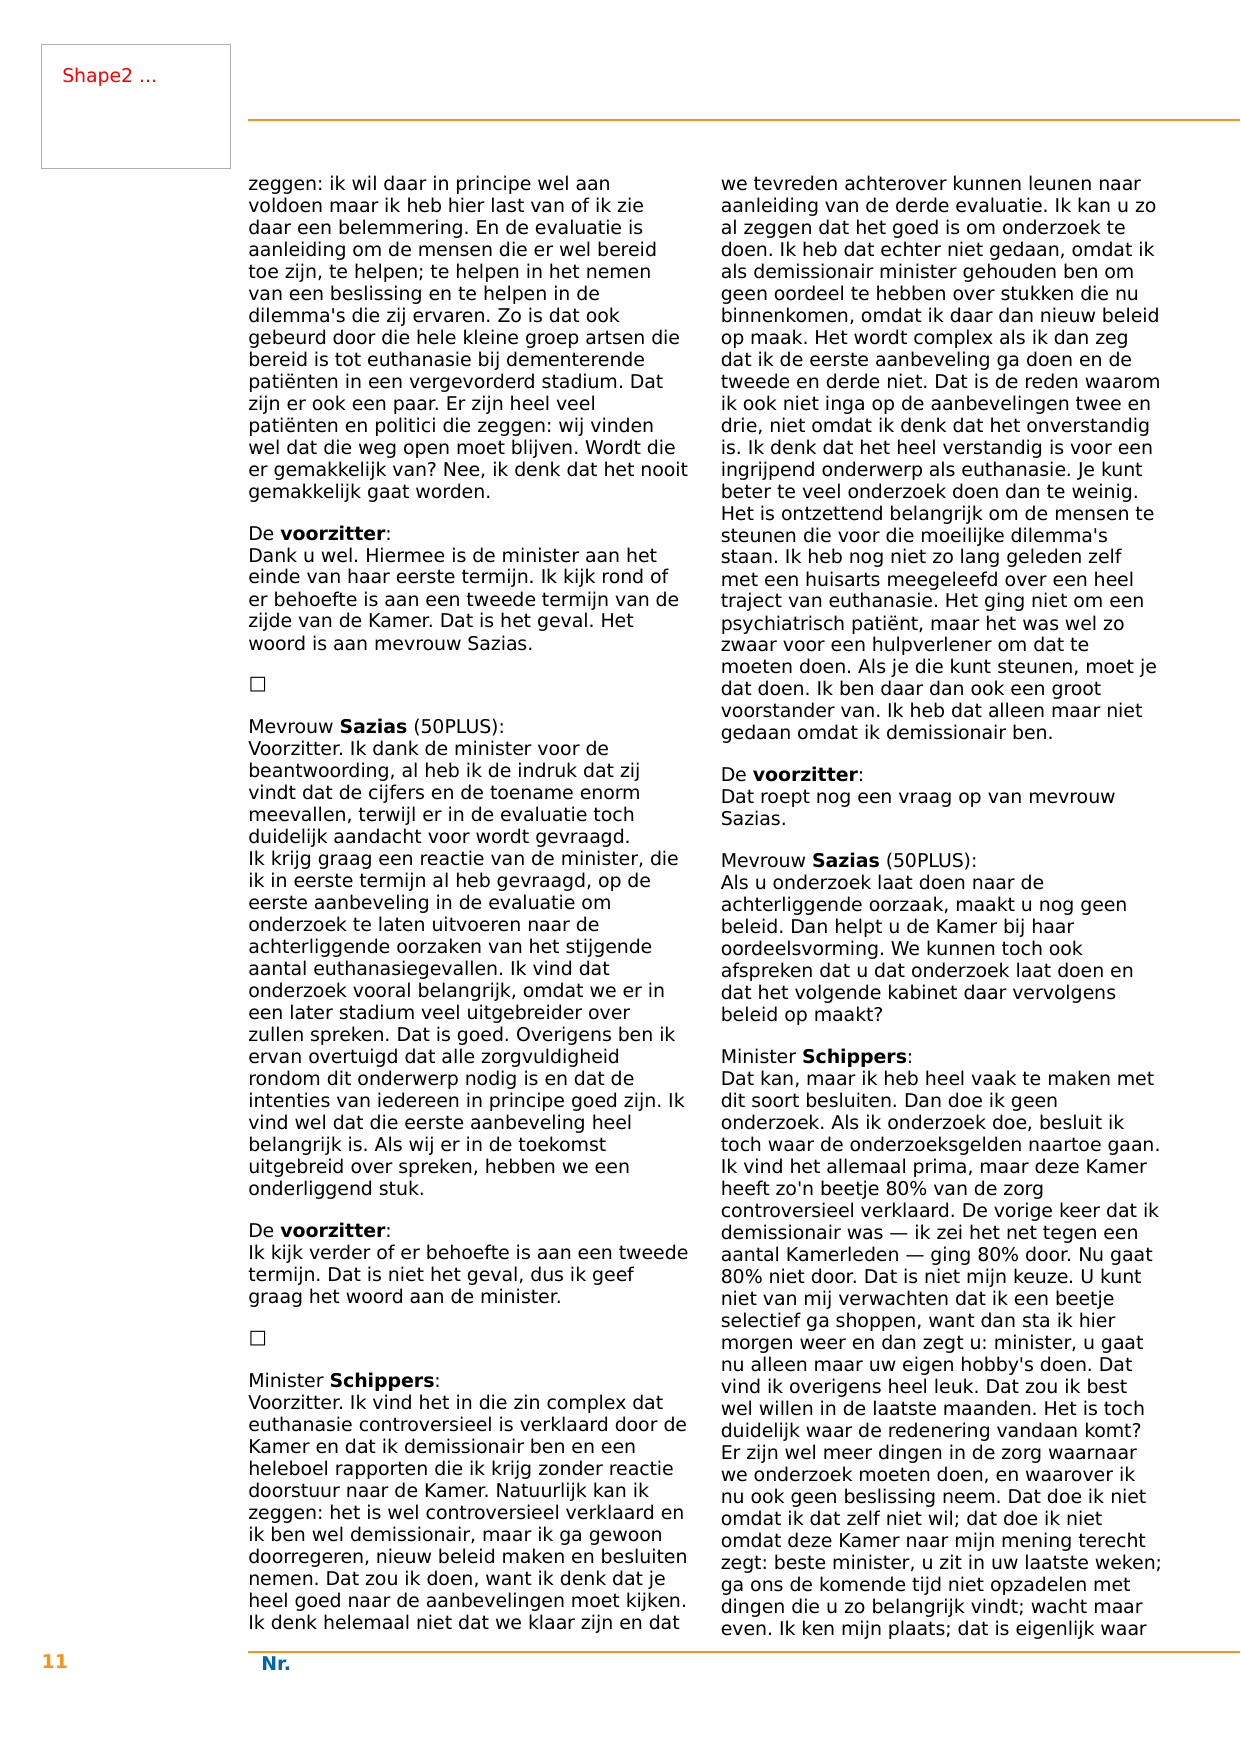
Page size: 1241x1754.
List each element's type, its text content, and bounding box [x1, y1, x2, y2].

text Minister Schippers: [721, 1046, 1163, 1068]
text we tevreden achterover kunnen leunen naar aanleiding van de derde evaluatie. Ik kan u zo al zeggen dat het goed is om onderzoek te doen. Ik heb dat echter niet gedaan, omdat ik als demissionair minister gehouden ben om geen oordeel te hebben over stukken die nu binnenkomen, omdat ik daar dan nieuw beleid op maak. Het wordt complex als ik dan zeg dat ik de eerste aanbeveling ga doen en de tweede en derde niet. Dat is de reden waarom ik ook niet inga op de aanbevelingen twee en drie, niet omdat ik denk dat het onverstandig is. Ik denk dat het heel verstandig is voor een ingrijpend onderwerp als euthanasie. Je kunt beter te veel onderzoek doen dan te weinig. Het is ontzettend belangrijk om de mensen te steunen die voor die moeilijke dilemma's staan. Ik heb nog niet zo lang geleden zelf met een huisarts meegeleefd over een heel traject van euthanasie. Het ging niet om een psychiatrisch patiënt, maar het was wel zo zwaar voor een hulpverlener om dat te moeten doen. Als je die kunt steunen, moet je dat doen. Ik ben daar dan ook een groot voorstander van. Ik heb dat alleen maar niet gedaan omdat ik demissionair ben. [721, 173, 1163, 744]
text Mevrouw Sazias (50PLUS): [721, 850, 1163, 872]
text De voorzitter: [248, 1220, 691, 1242]
text ⬜ [248, 674, 691, 696]
text Voorzitter. Ik vind het in die zin complex dat euthanasie controversieel is verklaard door de Kamer en dat ik demissionair ben en een heleboel rapporten die ik krijg zonder reactie doorstuur naar de Kamer. Natuurlijk kan ik zeggen: het is wel controversieel verklaard en ik ben wel demissionair, maar ik ga gewoon doorregeren, nieuw beleid maken en besluiten nemen. Dat zou ik doen, want ik denk dat je heel goed naar de aanbevelingen moet kijken. Ik denk helemaal niet dat we klaar zijn en dat [248, 1392, 691, 1633]
text Ik kijk verder of er behoefte is aan een tweede termijn. Dat is niet het geval, dus ik geef graag het woord aan de minister. [248, 1242, 691, 1308]
text Mevrouw Sazias (50PLUS): [248, 716, 691, 738]
text Voorzitter. Ik dank de minister voor de beantwoording, al heb ik de indruk dat zij vindt dat de cijfers en de toename enorm meevallen, terwijl er in de evaluatie toch duidelijk aandacht voor wordt gevraagd. [248, 738, 691, 848]
text Als u onderzoek laat doen naar de achterliggende oorzaak, maakt u nog geen beleid. Dan helpt u de Kamer bij haar oordeelsvorming. We kunnen toch ook afspreken dat u dat onderzoek laat doen en dat het volgende kabinet daar vervolgens beleid op maakt? [721, 872, 1163, 1026]
text De voorzitter: [721, 764, 1163, 786]
text Dat roept nog een vraag op van mevrouw Sazias. [721, 786, 1163, 830]
text Dank u wel. Hiermee is de minister aan het einde van haar eerste termijn. Ik kijk rond of er behoefte is aan een tweede termijn van de zijde van de Kamer. Dat is het geval. Het woord is aan mevrouw Sazias. [248, 544, 691, 654]
text Minister Schippers: [248, 1370, 691, 1392]
text Ik krijg graag een reactie van de minister, die ik in eerste termijn al heb gevraagd, op de eerste aanbeveling in de evaluatie om onderzoek te laten uitvoeren naar de achterliggende oorzaken van het stijgende aantal euthanasiegevallen. Ik vind dat onderzoek vooral belangrijk, omdat we er in een later stadium veel uitgebreider over zullen spreken. Dat is goed. Overigens ben ik ervan overtuigd dat alle zorgvuldigheid rondom dit onderwerp nodig is en dat de intenties van iedereen in principe goed zijn. Ik vind wel dat die eerste aanbeveling heel belangrijk is. Als wij er in de toekomst uitgebreid over spreken, hebben we een onderliggend stuk. [248, 848, 691, 1200]
text Dat kan, maar ik heb heel vaak te maken met dit soort besluiten. Dan doe ik geen onderzoek. Als ik onderzoek doe, besluit ik toch waar de onderzoeksgelden naartoe gaan. Ik vind het allemaal prima, maar deze Kamer heeft zo'n beetje 80% van de zorg controversieel verklaard. De vorige keer dat ik demissionair was — ik zei het net tegen een aantal Kamerleden — ging 80% door. Nu gaat 80% niet door. Dat is niet mijn keuze. U kunt niet van mij verwachten dat ik een beetje selectief ga shoppen, want dan sta ik hier morgen weer en dan zegt u: minister, u gaat nu alleen maar uw eigen hobby's doen. Dat vind ik overigens heel leuk. Dat zou ik best wel willen in de laatste maanden. Het is toch duidelijk waar de redenering vandaan komt? Er zijn wel meer dingen in de zorg waarnaar we onderzoek moeten doen, en waarover ik nu ook geen beslissing neem. Dat doe ik niet omdat ik dat zelf niet wil; dat doe ik niet omdat deze Kamer naar mijn mening terecht zegt: beste minister, u zit in uw laatste weken; ga ons de komende tijd niet opzadelen met dingen die u zo belangrijk vindt; wacht maar even. Ik ken mijn plaats; dat is eigenlijk waar [721, 1068, 1163, 1639]
text De voorzitter: [248, 522, 691, 544]
text zeggen: ik wil daar in principe wel aan voldoen maar ik heb hier last van of ik zie daar een belemmering. En de evaluatie is aanleiding om de mensen die er wel bereid toe zijn, te helpen; te helpen in het nemen van een beslissing en te helpen in de dilemma's die zij ervaren. Zo is dat ook gebeurd door die hele kleine groep artsen die bereid is tot euthanasie bij dementerende patiënten in een vergevorderd stadium. Dat zijn er ook een paar. Er zijn heel veel patiënten en politici die zeggen: wij vinden wel dat die weg open moet blijven. Wordt die er gemakkelijk van? Nee, ik denk dat het nooit gemakkelijk gaat worden. [248, 173, 691, 502]
text ⬜ [248, 1328, 691, 1350]
